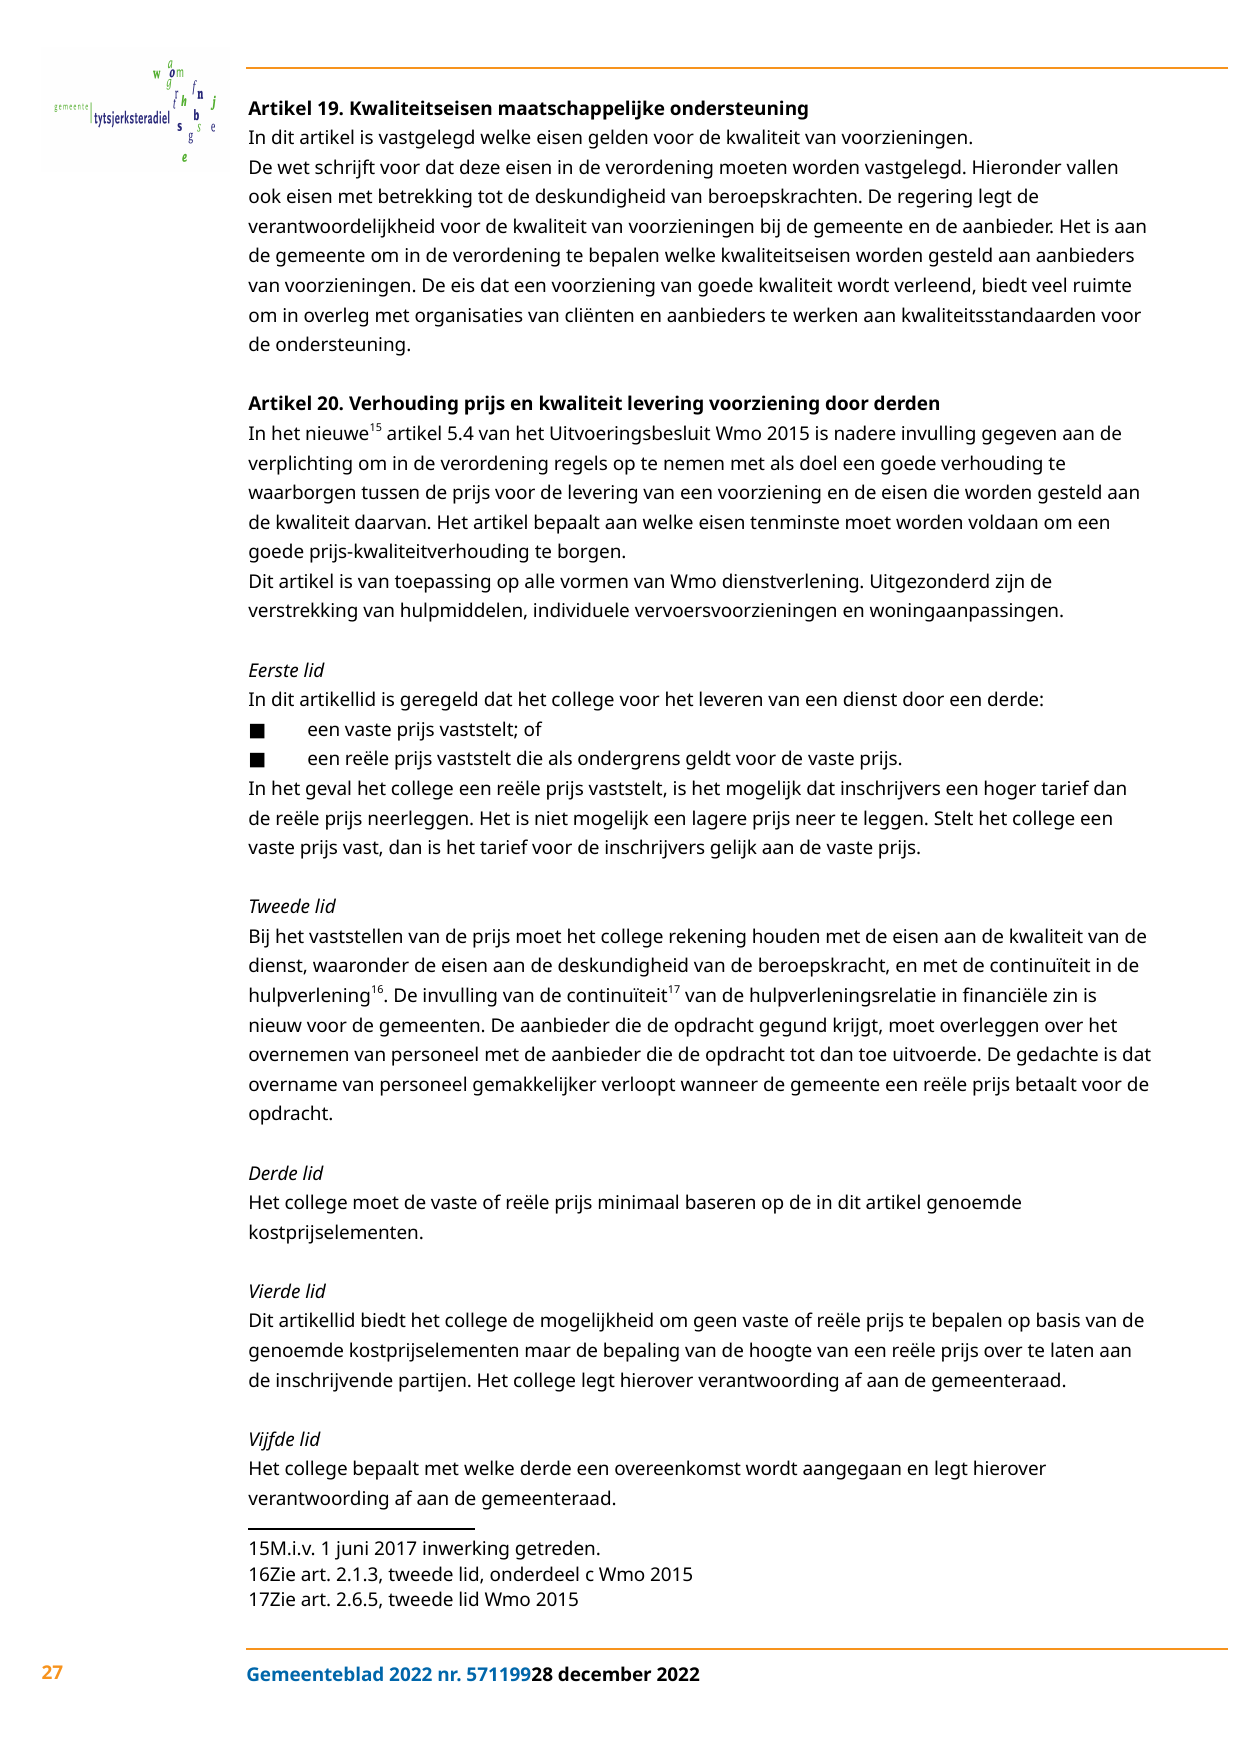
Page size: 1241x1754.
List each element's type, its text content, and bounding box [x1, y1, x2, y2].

text In dit artikellid is geregeld dat het college voor het leveren van een dienst door een derde: [248, 686, 1152, 712]
text M.i.v. 1 juni 2017 inwerking getreden. [248, 1535, 1152, 1561]
text Het college moet de vaste of reële prijs minimaal baseren op de in dit artikel genoemde kostprijselementen. [248, 1189, 1152, 1245]
text Derde lid [248, 1160, 1152, 1186]
text Vierde lid [248, 1278, 1152, 1304]
text Zie art. 2.1.3, tweede lid, onderdeel c Wmo 2015 [248, 1561, 1152, 1586]
text Het college bepaalt met welke derde een overeenkomst wordt aangegaan en legt hierover verantwoording af aan de gemeenteraad. [248, 1456, 1152, 1511]
list een vaste prijs vaststelt; of [248, 716, 1152, 742]
text De wet schrijft voor dat deze eisen in de verordening moeten worden vastgelegd. Hieronder vallen ook eisen met betrekking tot de deskundigheid van beroepskrachten. De regering legt de verantwoordelijkheid voor de kwaliteit van voorzieningen bij de gemeente en de aanbieder. Het is aan de gemeente om in de verordening te bepalen welke kwaliteitseisen worden gesteld aan aanbieders van voorzieningen. De eis dat een voorziening van goede kwaliteit wordt verleend, biedt veel ruimte om in overleg met organisaties van cliënten en aanbieders te werken aan kwaliteitsstandaarden voor de ondersteuning. [248, 154, 1152, 357]
picture [41, 47, 231, 172]
text Dit artikellid biedt het college de mogelijkheid om geen vaste of reële prijs te bepalen op basis van de genoemde kostprijselementen maar de bepaling van de hoogte van een reële prijs over te laten aan de inschrijvende partijen. Het college legt hierover verantwoording af aan de gemeenteraad. [248, 1308, 1152, 1393]
text Vijfde lid [248, 1426, 1152, 1452]
text In het nieuwe artikel 5.4 van het Uitvoeringsbesluit Wmo 2015 is nadere invulling gegeven aan de verplichting om in de verordening regels op te nemen met als doel een goede verhouding te waarborgen tussen de prijs voor de levering van een voorziening en de eisen die worden gesteld aan de kwaliteit daarvan. Het artikel bepaalt aan welke eisen tenminste moet worden voldaan om een goede prijs-kwaliteitverhouding te borgen. [248, 420, 1152, 564]
text Dit artikel is van toepassing op alle vormen van Wmo dienstverlening. Uitgezonderd zijn de verstrekking van hulpmiddelen, individuele vervoersvoorzieningen en woningaanpassingen. [248, 568, 1152, 623]
text In dit artikel is vastgelegd welke eisen gelden voor de kwaliteit van voorzieningen. [248, 124, 1152, 150]
text Tweede lid [248, 893, 1152, 919]
text Eerste lid [248, 657, 1152, 683]
text Zie art. 2.6.5, tweede lid Wmo 2015 [248, 1586, 1152, 1612]
list een reële prijs vaststelt die als ondergrens geldt voor de vaste prijs. [248, 746, 1152, 771]
text Artikel 19. Kwaliteitseisen maatschappelijke ondersteuning [248, 95, 1152, 121]
text Bij het vaststellen van de prijs moet het college rekening houden met de eisen aan de kwaliteit van de dienst, waaronder de eisen aan de deskundigheid van de beroepskracht, en met de continuïteit in de hulpverlening. De invulling van de continuïteit van de hulpverleningsrelatie in financiële zin is nieuw voor de gemeenten. De aanbieder die de opdracht gegund krijgt, moet overleggen over het overnemen van personeel met de aanbieder die de opdracht tot dan toe uitvoerde. De gedachte is dat overname van personeel gemakkelijker verloopt wanneer de gemeente een reële prijs betaalt voor de opdracht. [248, 923, 1152, 1126]
text In het geval het college een reële prijs vaststelt, is het mogelijk dat inschrijvers een hoger tarief dan de reële prijs neerleggen. Het is niet mogelijk een lagere prijs neer te leggen. Stelt het college een vaste prijs vast, dan is het tarief voor de inschrijvers gelijk aan de vaste prijs. [248, 775, 1152, 860]
text Artikel 20. Verhouding prijs en kwaliteit levering voorziening door derden [248, 391, 1152, 416]
